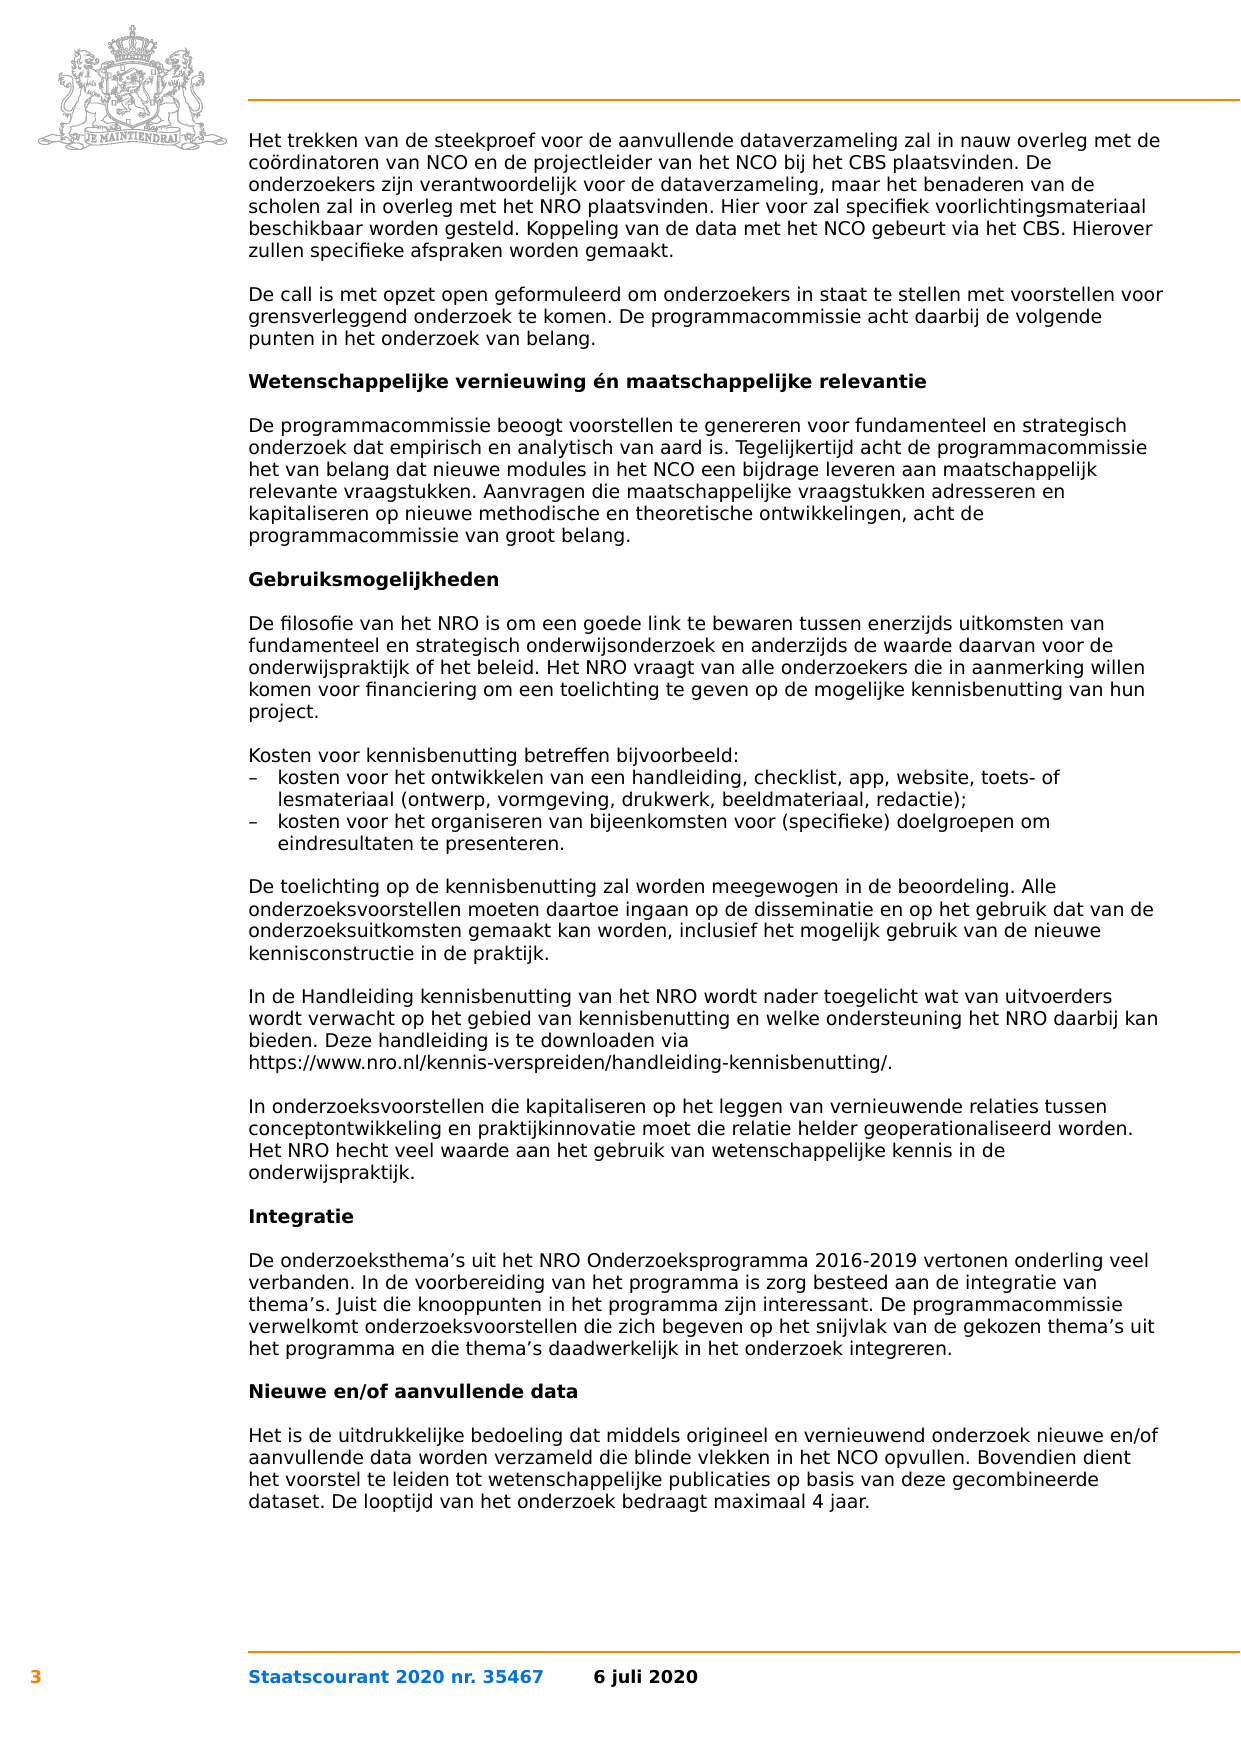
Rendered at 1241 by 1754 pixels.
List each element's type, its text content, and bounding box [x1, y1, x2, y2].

text De toelichting op de kennisbenutting zal worden meegewogen in de beoordeling. Alle onderzoeksvoorstellen moeten daartoe ingaan op de disseminatie en op het gebruik dat van de onderzoeksuitkomsten gemaakt kan worden, inclusief het mogelijk gebruik van de nieuwe kennisconstructie in de praktijk. [248, 876, 1163, 964]
text De programmacommissie beoogt voorstellen te genereren voor fundamenteel en strategisch onderzoek dat empirisch en analytisch van aard is. Tegelijkertijd acht de programmacommissie het van belang dat nieuwe modules in het NCO een bijdrage leveren aan maatschappelijk relevante vraagstukken. Aanvragen die maatschappelijke vraagstukken adresseren en kapitaliseren op nieuwe methodische en theoretische ontwikkelingen, acht de programmacommissie van groot belang. [248, 415, 1163, 547]
text Het is de uitdrukkelijke bedoeling dat middels origineel en vernieuwend onderzoek nieuwe en/of aanvullende data worden verzameld die blinde vlekken in het NCO opvullen. Bovendien dient het voorstel te leiden tot wetenschappelijke publicaties op basis van deze gecombineerde dataset. De looptijd van het onderzoek bedraagt maximaal 4 jaar. [248, 1425, 1163, 1513]
picture [38, 25, 227, 150]
subtitle Wetenschappelijke vernieuwing én maatschappelijke relevantie [248, 371, 1163, 393]
text In de Handleiding kennisbenutting van het NRO wordt nader toegelicht wat van uitvoerders wordt verwacht op het gebied van kennisbenutting en welke ondersteuning het NRO daarbij kan bieden. Deze handleiding is te downloaden via https://www.nro.nl/kennis-verspreiden/handleiding-kennisbenutting/. [248, 986, 1163, 1074]
text Kosten voor kennisbenutting betreffen bijvoorbeeld: [248, 745, 1163, 767]
text In onderzoeksvoorstellen die kapitaliseren op het leggen van vernieuwende relaties tussen conceptontwikkeling en praktijkinnovatie moet die relatie helder geoperationaliseerd worden. Het NRO hecht veel waarde aan het gebruik van wetenschappelijke kennis in de onderwijspraktijk. [248, 1096, 1163, 1184]
subtitle Nieuwe en/of aanvullende data [248, 1381, 1163, 1403]
text – kosten voor het ontwikkelen van een handleiding, checklist, app, website, toets- of lesmateriaal (ontwerp, vormgeving, drukwerk, beeldmateriaal, redactie); [248, 767, 1163, 811]
text De onderzoeksthema’s uit het NRO Onderzoeksprogramma 2016-2019 vertonen onderling veel verbanden. In de voorbereiding van het programma is zorg besteed aan de integratie van thema’s. Juist die knooppunten in het programma zijn interessant. De programmacommissie verwelkomt onderzoeksvoorstellen die zich begeven op het snijvlak van de gekozen thema’s uit het programma en die thema’s daadwerkelijk in het onderzoek integreren. [248, 1250, 1163, 1359]
text Het trekken van de steekproef voor de aanvullende dataverzameling zal in nauw overleg met de coördinatoren van NCO en de projectleider van het NCO bij het CBS plaatsvinden. De onderzoekers zijn verantwoordelijk voor de dataverzameling, maar het benaderen van de scholen zal in overleg met het NRO plaatsvinden. Hier voor zal specifiek voorlichtingsmateriaal beschikbaar worden gesteld. Koppeling van de data met het NCO gebeurt via het CBS. Hierover zullen specifieke afspraken worden gemaakt. [248, 130, 1163, 262]
subtitle Gebruiksmogelijkheden [248, 569, 1163, 591]
text De filosofie van het NRO is om een goede link te bewaren tussen enerzijds uitkomsten van fundamenteel en strategisch onderwijsonderzoek en anderzijds de waarde daarvan voor de onderwijspraktijk of het beleid. Het NRO vraagt van alle onderzoekers die in aanmerking willen komen voor financiering om een toelichting te geven op de mogelijke kennisbenutting van hun project. [248, 613, 1163, 723]
text – kosten voor het organiseren van bijeenkomsten voor (specifieke) doelgroepen om eindresultaten te presenteren. [248, 811, 1163, 854]
text De call is met opzet open geformuleerd om onderzoekers in staat te stellen met voorstellen voor grensverleggend onderzoek te komen. De programmacommissie acht daarbij de volgende punten in het onderzoek van belang. [248, 284, 1163, 349]
subtitle Integratie [248, 1206, 1163, 1228]
